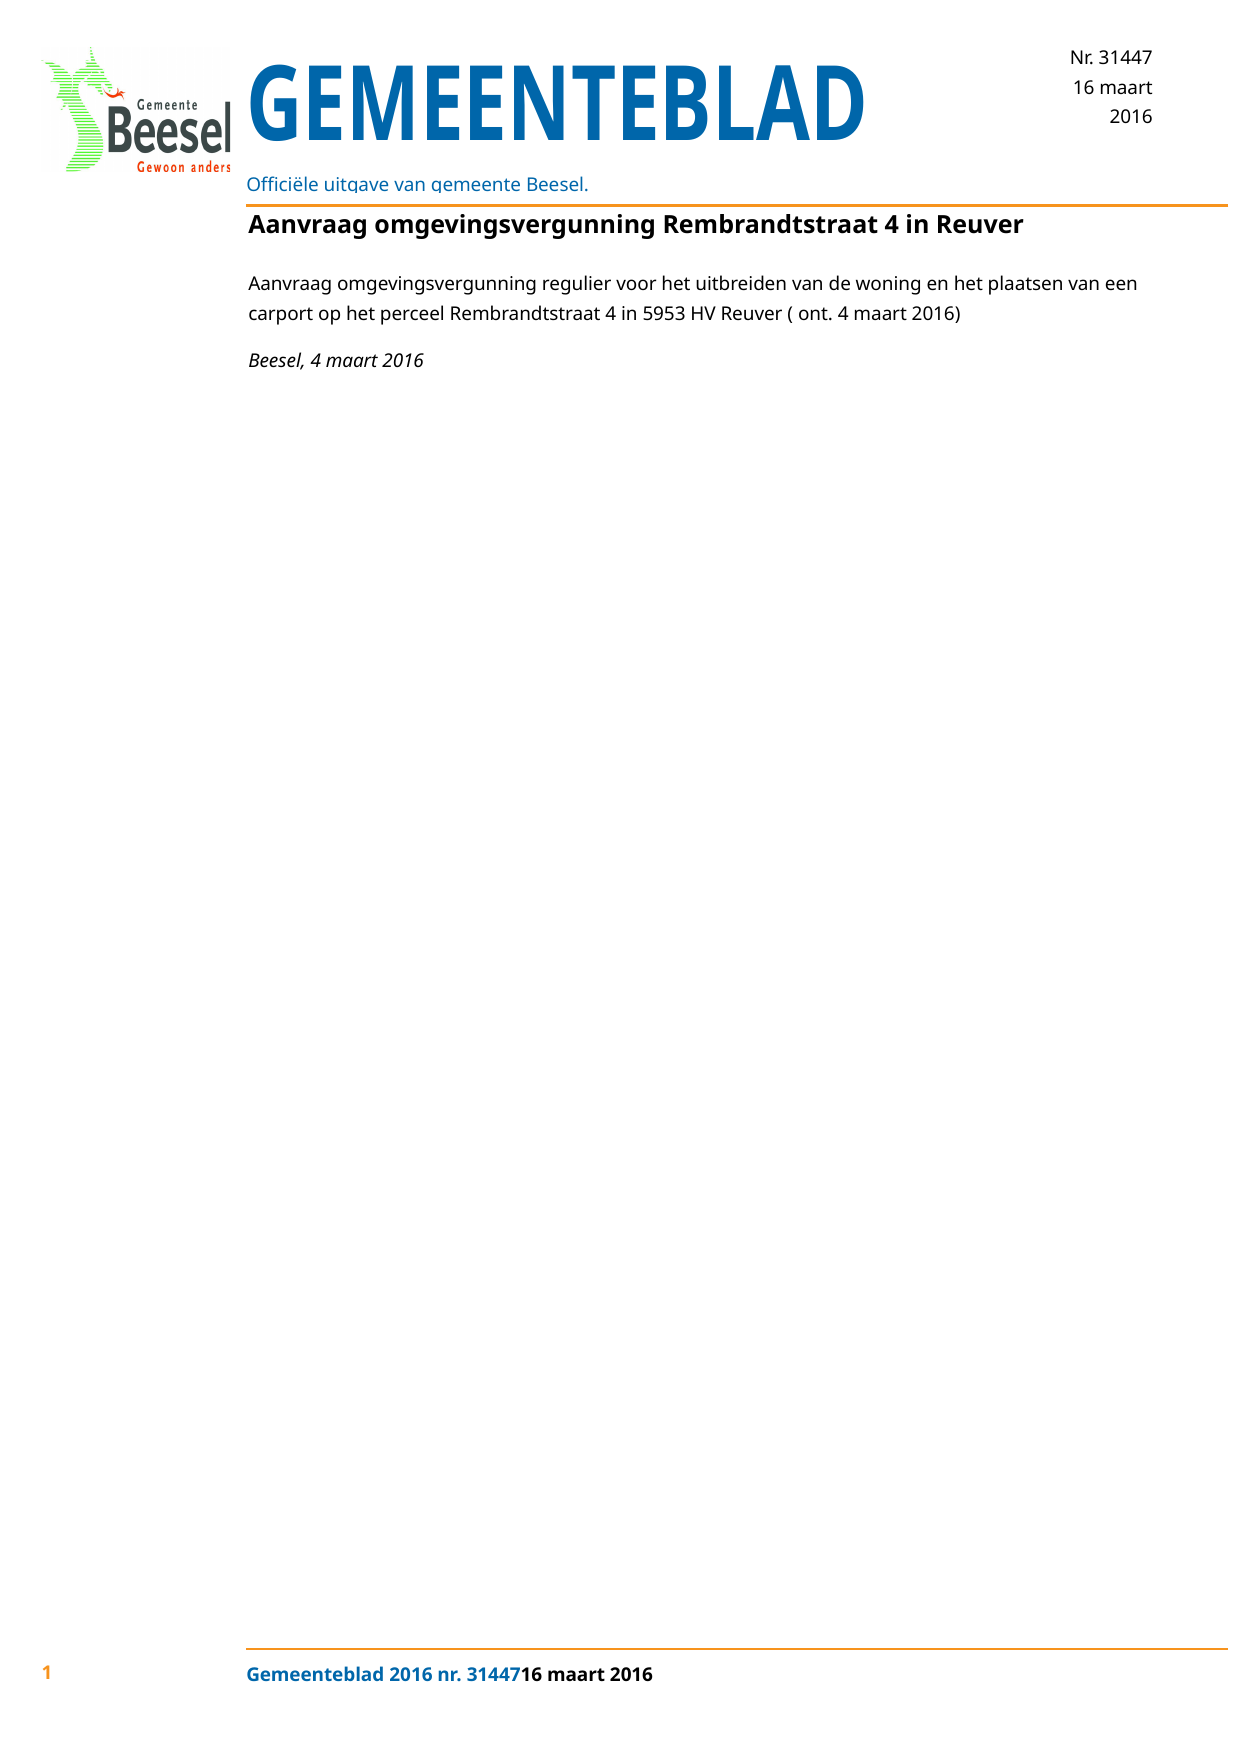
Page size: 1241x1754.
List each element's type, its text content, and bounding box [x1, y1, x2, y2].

text Beesel, 4 maart 2016 [248, 348, 1152, 373]
text Aanvraag omgevingsvergunning Rembrandtstraat 4 in Reuver [248, 207, 1152, 241]
picture [41, 47, 231, 172]
text Aanvraag omgevingsvergunning regulier voor het uitbreiden van de woning en het plaatsen van een carport op het perceel Rembrandtstraat 4 in 5953 HV Reuver ( ont. 4 maart 2016) [248, 270, 1152, 326]
